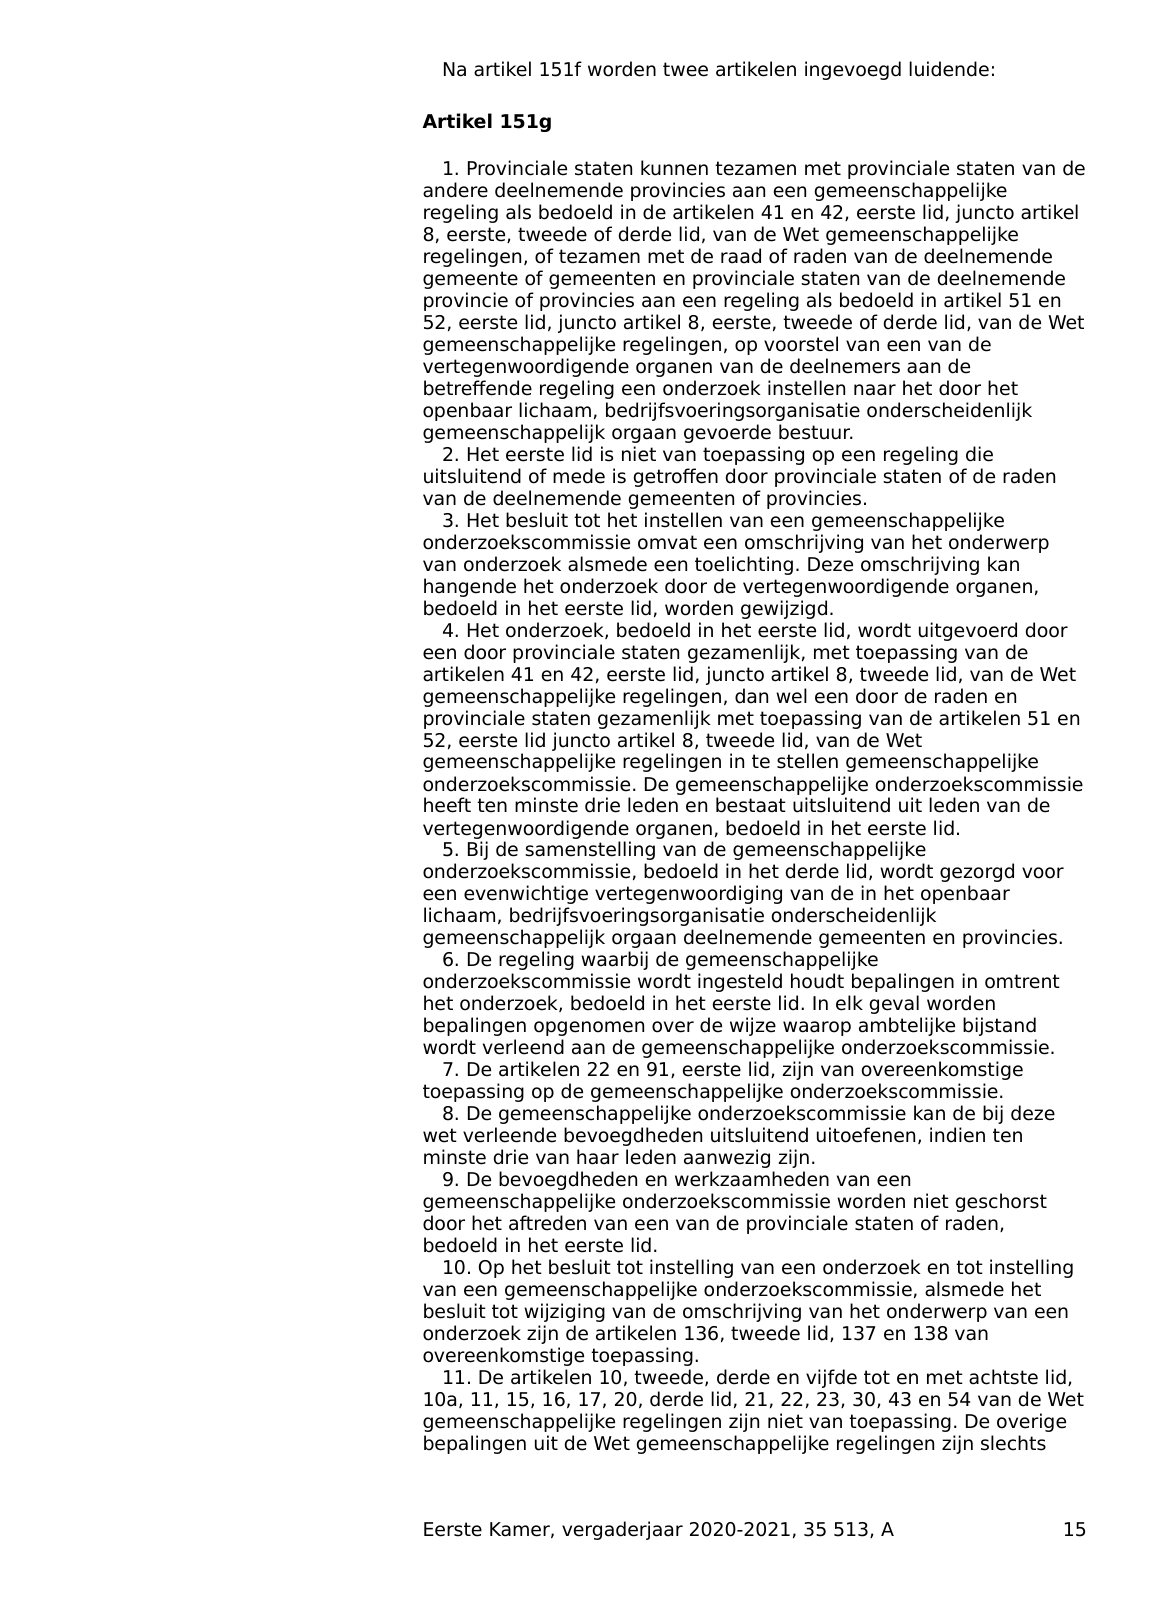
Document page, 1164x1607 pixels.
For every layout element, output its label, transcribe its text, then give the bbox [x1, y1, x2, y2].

text 3. Het besluit tot het instellen van een gemeenschappelijke onderzoekscommissie omvat een omschrijving van het onderwerp van onderzoek alsmede een toelichting. Deze omschrijving kan hangende het onderzoek door de vertegenwoordigende organen, bedoeld in het eerste lid, worden gewijzigd. [422, 510, 1087, 619]
text 2. Het eerste lid is niet van toepassing op een regeling die uitsluitend of mede is getroffen door provinciale staten of de raden van de deelnemende gemeenten of provincies. [422, 444, 1087, 510]
text 6. De regeling waarbij de gemeenschappelijke onderzoekscommissie wordt ingesteld houdt bepalingen in omtrent het onderzoek, bedoeld in het eerste lid. In elk geval worden bepalingen opgenomen over de wijze waarop ambtelijke bijstand wordt verleend aan de gemeenschappelijke onderzoekscommissie. [422, 949, 1087, 1059]
text 7. De artikelen 22 en 91, eerste lid, zijn van overeenkomstige toepassing op de gemeenschappelijke onderzoekscommissie. [422, 1059, 1087, 1103]
text 4. Het onderzoek, bedoeld in het eerste lid, wordt uitgevoerd door een door provinciale staten gezamenlijk, met toepassing van de artikelen 41 en 42, eerste lid, juncto artikel 8, tweede lid, van de Wet gemeenschappelijke regelingen, dan wel een door de raden en provinciale staten gezamenlijk met toepassing van de artikelen 51 en 52, eerste lid juncto artikel 8, tweede lid, van de Wet gemeenschappelijke regelingen in te stellen gemeenschappelijke onderzoekscommissie. De gemeenschappelijke onderzoekscommissie heeft ten minste drie leden en bestaat uitsluitend uit leden van de vertegenwoordigende organen, bedoeld in het eerste lid. [422, 619, 1087, 839]
text Na artikel 151f worden twee artikelen ingevoegd luidende: [422, 59, 1087, 81]
text 8. De gemeenschappelijke onderzoekscommissie kan de bij deze wet verleende bevoegdheden uitsluitend uitoefenen, indien ten minste drie van haar leden aanwezig zijn. [422, 1103, 1087, 1169]
text 5. Bij de samenstelling van de gemeenschappelijke onderzoekscommissie, bedoeld in het derde lid, wordt gezorgd voor een evenwichtige vertegenwoordiging van de in het openbaar lichaam, bedrijfsvoeringsorganisatie onderscheidenlijk gemeenschappelijk orgaan deelnemende gemeenten en provincies. [422, 839, 1087, 949]
text 10. Op het besluit tot instelling van een onderzoek en tot instelling van een gemeenschappelijke onderzoekscommissie, alsmede het besluit tot wijziging van de omschrijving van het onderwerp van een onderzoek zijn de artikelen 136, tweede lid, 137 en 138 van overeenkomstige toepassing. [422, 1257, 1087, 1367]
text 1. Provinciale staten kunnen tezamen met provinciale staten van de andere deelnemende provincies aan een gemeenschappelijke regeling als bedoeld in de artikelen 41 en 42, eerste lid, juncto artikel 8, eerste, tweede of derde lid, van de Wet gemeenschappelijke regelingen, of tezamen met de raad of raden van de deelnemende gemeente of gemeenten en provinciale staten van de deelnemende provincie of provincies aan een regeling als bedoeld in artikel 51 en 52, eerste lid, juncto artikel 8, eerste, tweede of derde lid, van de Wet gemeenschappelijke regelingen, op voorstel van een van de vertegenwoordigende organen van de deelnemers aan de betreffende regeling een onderzoek instellen naar het door het openbaar lichaam, bedrijfsvoeringsorganisatie onderscheidenlijk gemeenschappelijk orgaan gevoerde bestuur. [422, 158, 1087, 444]
text 11. De artikelen 10, tweede, derde en vijfde tot en met achtste lid, 10a, 11, 15, 16, 17, 20, derde lid, 21, 22, 23, 30, 43 en 54 van de Wet gemeenschappelijke regelingen zijn niet van toepassing. De overige bepalingen uit de Wet gemeenschappelijke regelingen zijn slechts [422, 1367, 1087, 1455]
subtitle Artikel 151g [422, 111, 1087, 133]
text 9. De bevoegdheden en werkzaamheden van een gemeenschappelijke onderzoekscommissie worden niet geschorst door het aftreden van een van de provinciale staten of raden, bedoeld in het eerste lid. [422, 1169, 1087, 1257]
